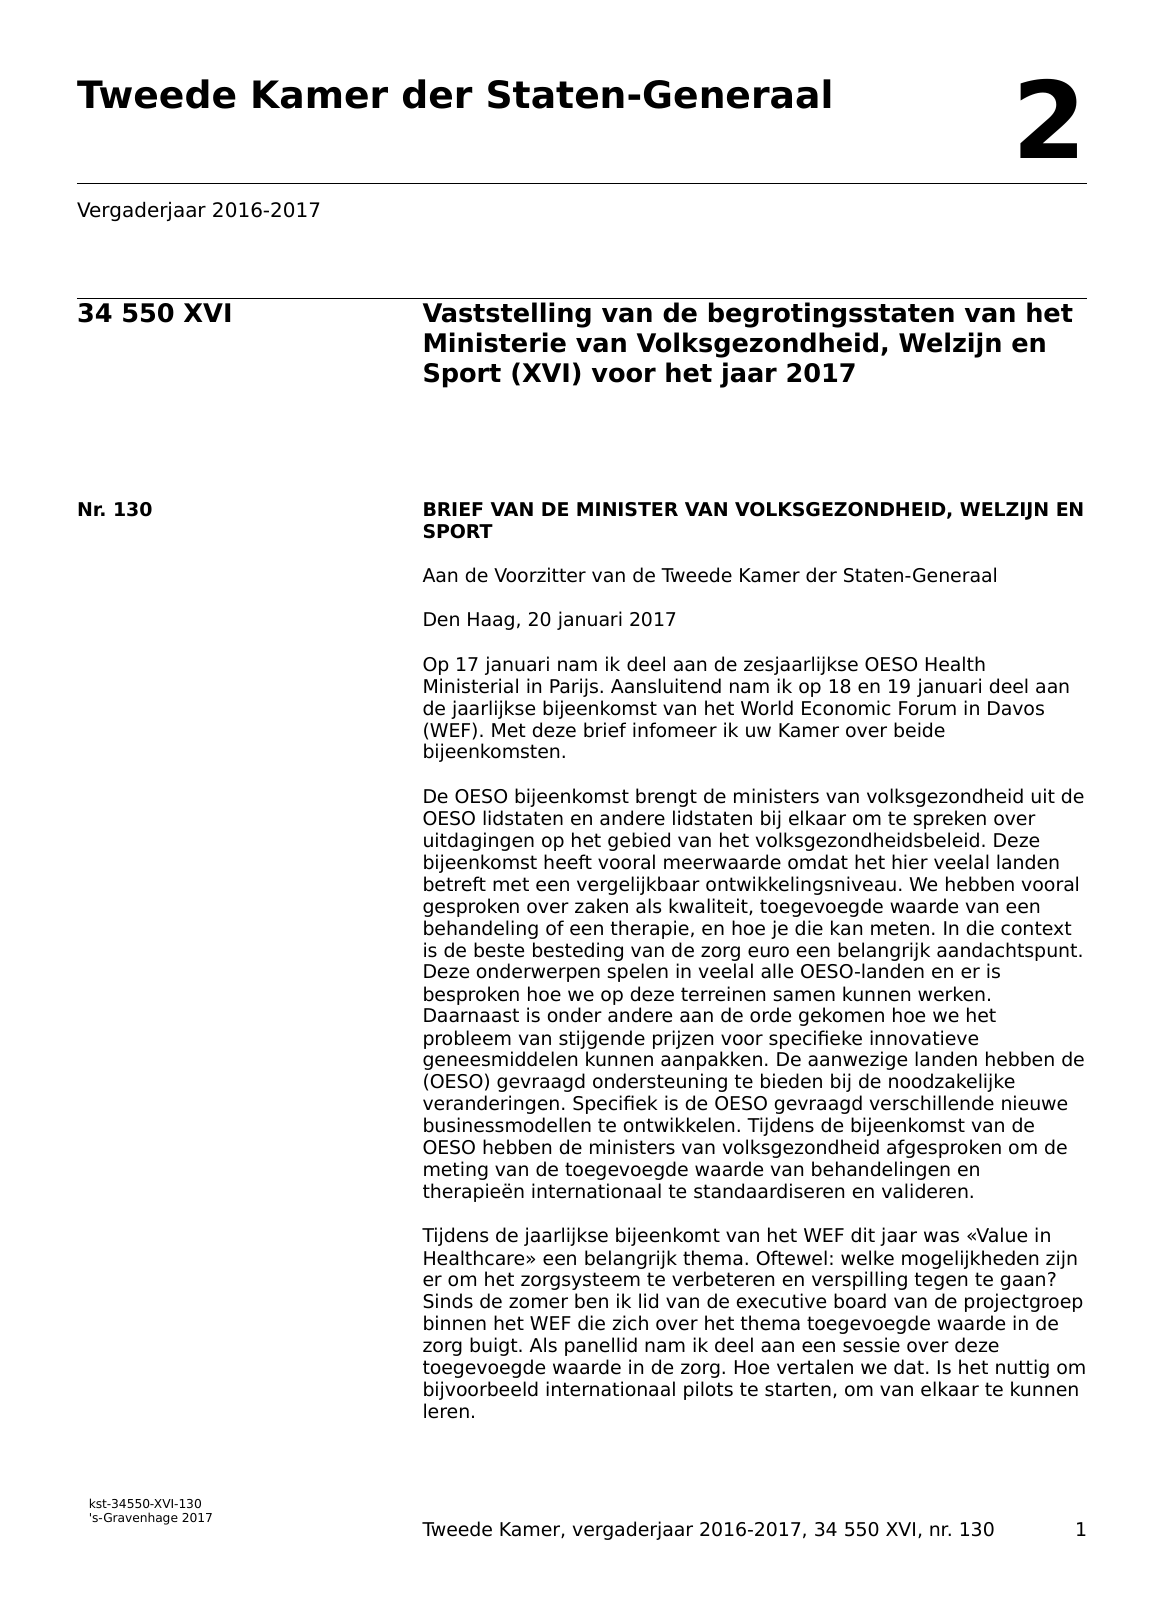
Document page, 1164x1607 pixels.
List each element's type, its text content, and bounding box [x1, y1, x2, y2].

table_header 2 [886, 59, 1087, 183]
text Op 17 januari nam ik deel aan de zesjaarlijkse OESO Health Ministerial in Parijs. Aansluitend nam ik op 18 en 19 januari deel aan de jaarlijkse bijeenkomst van het World Economic Forum in Davos (WEF). Met deze brief infomeer ik uw Kamer over beide bijeenkomsten. [422, 653, 1087, 763]
subtitle 34 550 XVI Vaststelling van de begrotingsstaten van het Ministerie van Volksgezondheid, Welzijn en Sport (XVI) voor het jaar 2017 [77, 299, 1087, 388]
text 's-Gravenhage 2017 [88, 1511, 323, 1525]
text Den Haag, 20 januari 2017 [422, 609, 1087, 631]
text kst-34550-XVI-130 [88, 1497, 323, 1511]
text De OESO bijeenkomst brengt de ministers van volksgezondheid uit de OESO lidstaten en andere lidstaten bij elkaar om te spreken over uitdagingen op het gebied van het volksgezondheidsbeleid. Deze bijeenkomst heeft vooral meerwaarde omdat het hier veelal landen betreft met een vergelijkbaar ontwikkelingsniveau. We hebben vooral gesproken over zaken als kwaliteit, toegevoegde waarde van een behandeling of een therapie, en hoe je die kan meten. In die context is de beste besteding van de zorg euro een belangrijk aandachtspunt. Deze onderwerpen spelen in veelal alle OESO-landen en er is besproken hoe we op deze terreinen samen kunnen werken. Daarnaast is onder andere aan de orde gekomen hoe we het probleem van stijgende prijzen voor specifieke innovatieve geneesmiddelen kunnen aanpakken. De aanwezige landen hebben de (OESO) gevraagd ondersteuning te bieden bij de noodzakelijke veranderingen. Specifiek is de OESO gevraagd verschillende nieuwe businessmodellen te ontwikkelen. Tijdens de bijeenkomst van de OESO hebben de ministers van volksgezondheid afgesproken om de meting van de toegevoegde waarde van behandelingen en therapieën internationaal te standaardiseren en valideren. [422, 786, 1087, 1203]
text Tijdens de jaarlijkse bijeenkomt van het WEF dit jaar was «Value in Healthcare» een belangrijk thema. Oftewel: welke mogelijkheden zijn er om het zorgsysteem te verbeteren en verspilling tegen te gaan? Sinds de zomer ben ik lid van de executive board van de projectgroep binnen het WEF die zich over het thema toegevoegde waarde in de zorg buigt. Als panellid nam ik deel aan een sessie over deze toegevoegde waarde in de zorg. Hoe vertalen we dat. Is het nuttig om bijvoorbeeld internationaal pilots te starten, om van elkaar te kunnen leren. [422, 1225, 1087, 1423]
table_header Tweede Kamer der Staten-Generaal [77, 59, 886, 183]
subtitle Nr. 130 BRIEF VAN DE MINISTER VAN VOLKSGEZONDHEID, WELZIJN EN SPORT [77, 499, 1087, 543]
table_cell Vergaderjaar 2016-2017 [77, 184, 1087, 298]
text Aan de Voorzitter van de Tweede Kamer der Staten-Generaal [422, 565, 1087, 587]
